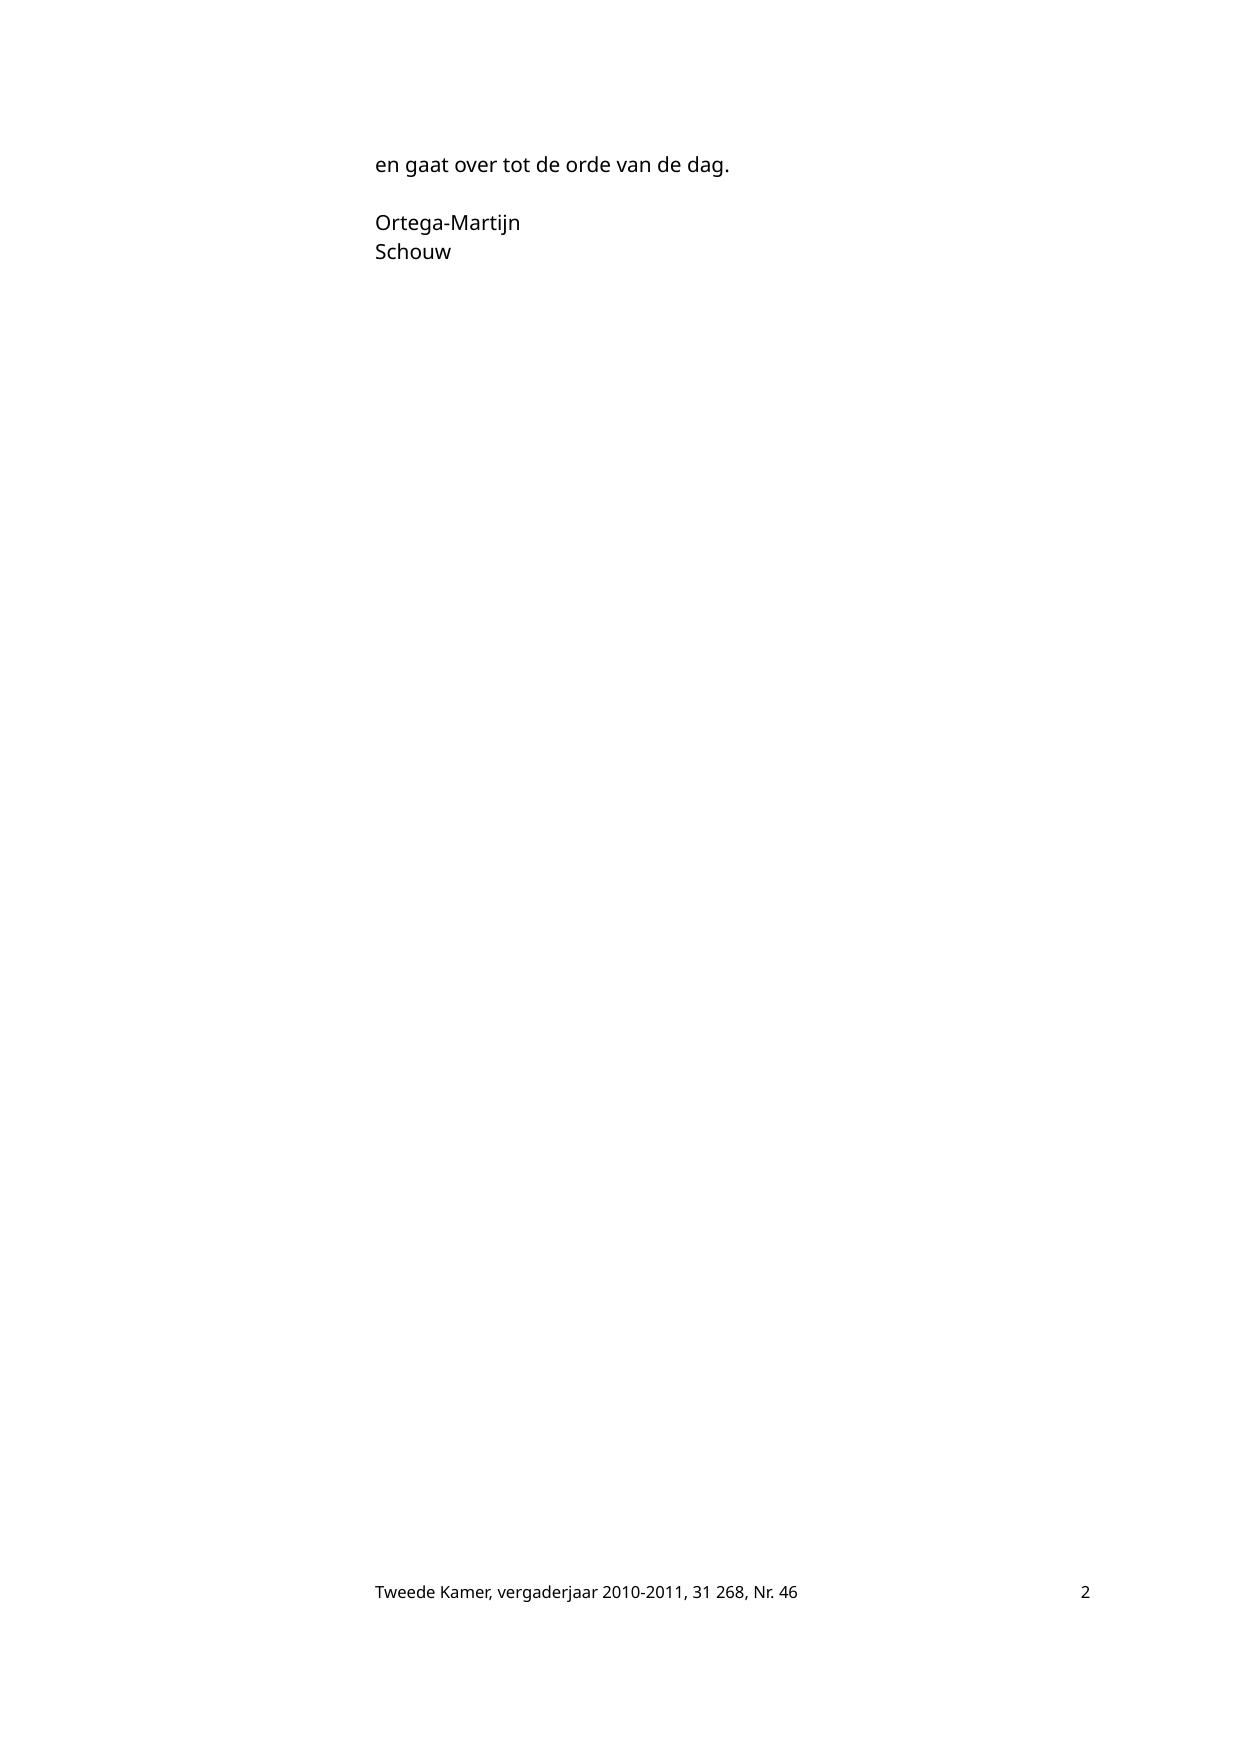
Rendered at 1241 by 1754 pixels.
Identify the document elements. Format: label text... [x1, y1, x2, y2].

text Schouw [375, 237, 1090, 265]
text Ortega-Martijn [375, 208, 1090, 237]
text en gaat over tot de orde van de dag. [375, 150, 1090, 178]
